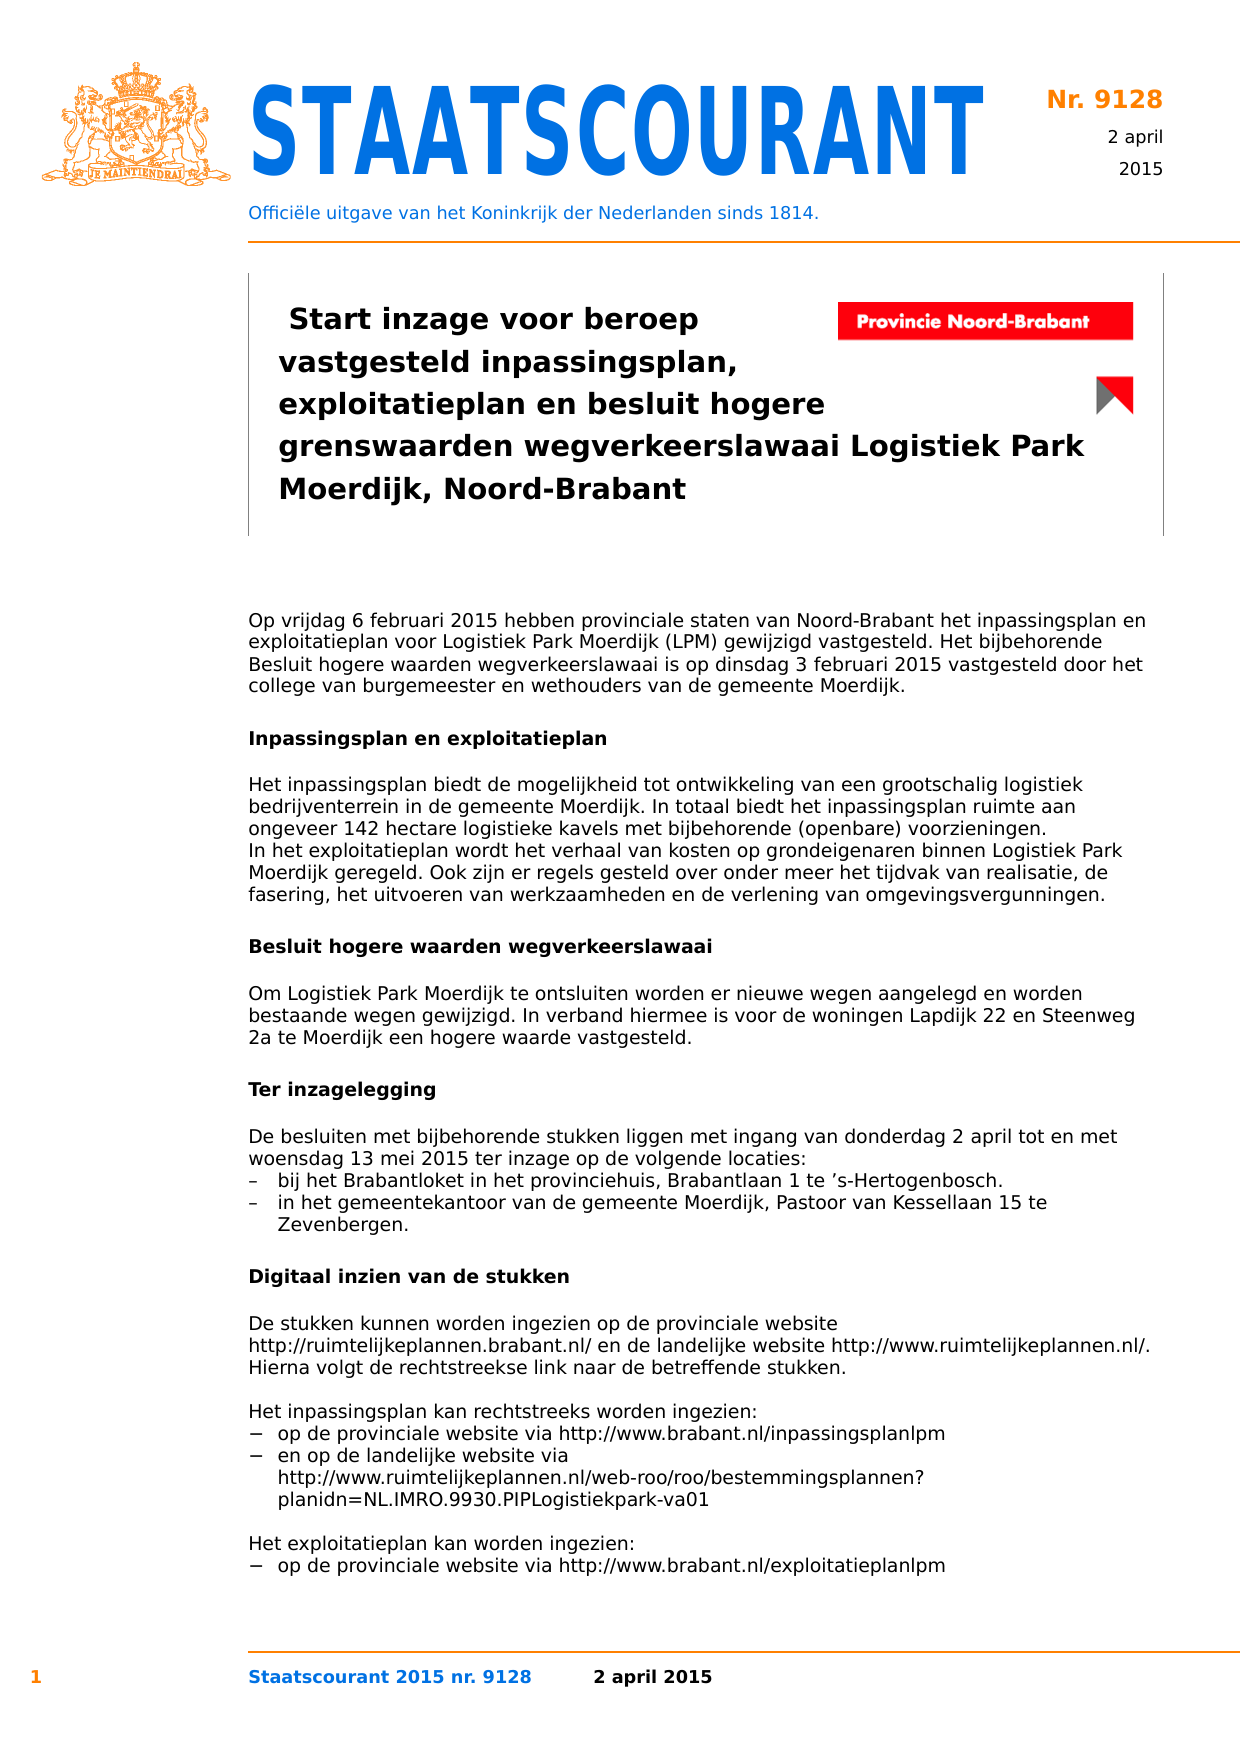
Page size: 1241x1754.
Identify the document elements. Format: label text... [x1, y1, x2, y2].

table_cell 2015 [998, 153, 1240, 203]
table_header [25, 62, 248, 241]
subtitle Start inzage voor beroep vastgesteld inpassingsplan, exploitatieplan en besluit hogere grenswaarden wegverkeerslawaai Logistiek Park Moerdijk, Noord-Brabant [249, 273, 1163, 536]
text − en op de landelijke website via http://www.ruimtelijkeplannen.nl/web-roo/roo/bestemmingsplannen?planidn=NL.IMRO.9930.PIPLogistiekpark-va01 [248, 1445, 1163, 1511]
text Het exploitatieplan kan worden ingezien: [248, 1533, 1163, 1554]
table_header STAATSCOURANT [248, 62, 998, 203]
subtitle Ter inzagelegging [248, 1079, 1163, 1101]
text De besluiten met bijbehorende stukken liggen met ingang van donderdag 2 april tot en met woensdag 13 mei 2015 ter inzage op de volgende locaties: [248, 1126, 1163, 1170]
text – in het gemeentekantoor van de gemeente Moerdijk, Pastoor van Kessellaan 15 te Zevenbergen. [248, 1192, 1163, 1236]
table_header Nr. 9128 [998, 62, 1240, 121]
text In het exploitatieplan wordt het verhaal van kosten op grondeigenaren binnen Logistiek Park Moerdijk geregeld. Ook zijn er regels gesteld over onder meer het tijdvak van realisatie, de fasering, het uitvoeren van werkzaamheden en de verlening van omgevingsvergunningen. [248, 840, 1163, 906]
subtitle Inpassingsplan en exploitatieplan [248, 727, 1163, 749]
text Het inpassingsplan biedt de mogelijkheid tot ontwikkeling van een grootschalig logistiek bedrijventerrein in de gemeente Moerdijk. In totaal biedt het inpassingsplan ruimte aan ongeveer 142 hectare logistieke kavels met bijbehorende (openbare) voorzieningen. [248, 774, 1163, 840]
picture [41, 62, 231, 186]
subtitle Digitaal inzien van de stukken [248, 1266, 1163, 1288]
text – bij het Brabantloket in het provinciehuis, Brabantlaan 1 te ’s-Hertogenbosch. [248, 1170, 1163, 1192]
subtitle Besluit hogere waarden wegverkeerslawaai [248, 936, 1163, 958]
table_cell 2 april [998, 121, 1240, 153]
picture [838, 302, 1134, 415]
text Op vrijdag 6 februari 2015 hebben provinciale staten van Noord-Brabant het inpassingsplan en exploitatieplan voor Logistiek Park Moerdijk (LPM) gewijzigd vastgesteld. Het bijbehorende Besluit hogere waarden wegverkeerslawaai is op dinsdag 3 februari 2015 vastgesteld door het college van burgemeester en wethouders van de gemeente Moerdijk. [248, 609, 1163, 697]
text Het inpassingsplan kan rechtstreeks worden ingezien: [248, 1401, 1163, 1423]
text De stukken kunnen worden ingezien op de provinciale website http://ruimtelijkeplannen.brabant.nl/ en de landelijke website http://www.ruimtelijkeplannen.nl/. Hierna volgt de rechtstreekse link naar de betreffende stukken. [248, 1313, 1163, 1379]
table_cell Officiële uitgave van het Koninkrijk der Nederlanden sinds 1814. [248, 203, 1240, 241]
text − op de provinciale website via http://www.brabant.nl/exploitatieplanlpm [248, 1554, 1163, 1577]
text − op de provinciale website via http://www.brabant.nl/inpassingsplanlpm [248, 1423, 1163, 1445]
text Om Logistiek Park Moerdijk te ontsluiten worden er nieuwe wegen aangelegd en worden bestaande wegen gewijzigd. In verband hiermee is voor de woningen Lapdijk 22 en Steenweg 2a te Moerdijk een hogere waarde vastgesteld. [248, 983, 1163, 1049]
